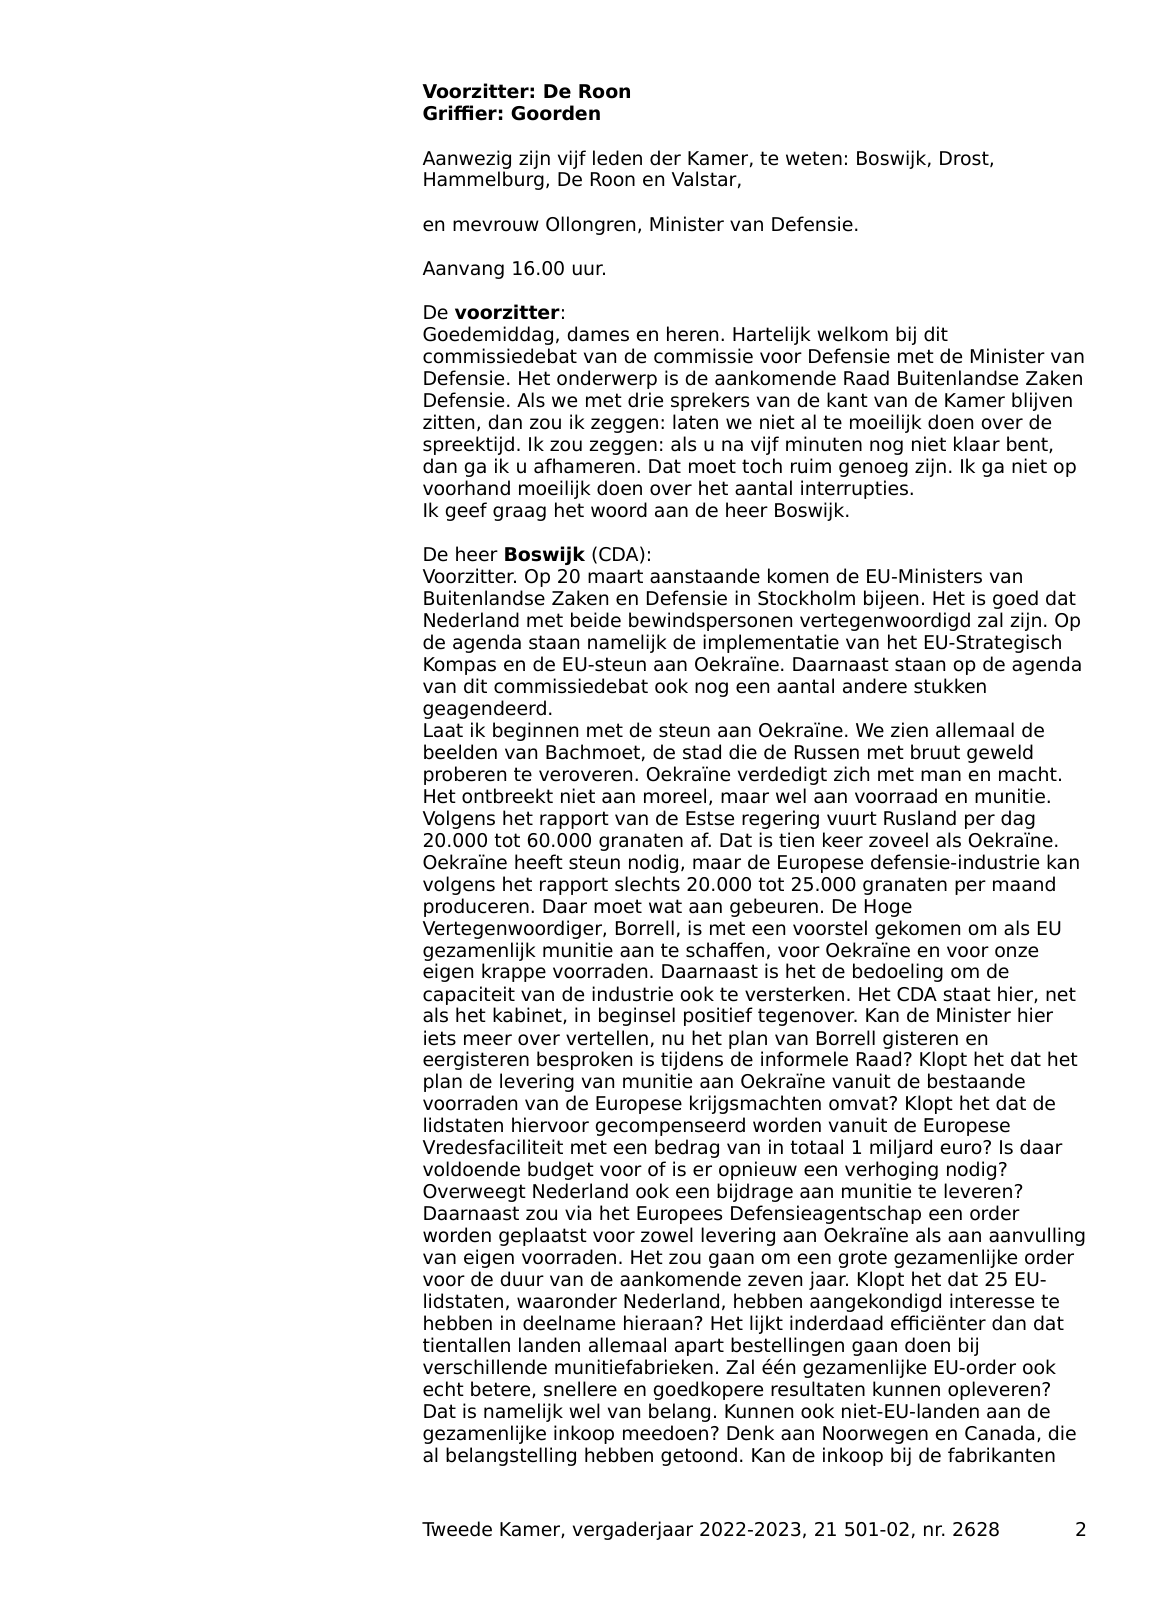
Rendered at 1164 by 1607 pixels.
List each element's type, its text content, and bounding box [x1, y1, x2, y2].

text en mevrouw Ollongren, Minister van Defensie. [422, 213, 1087, 236]
text Aanwezig zijn vijf leden der Kamer, te weten: Boswijk, Drost, Hammelburg, De Roon en Valstar, [422, 147, 1087, 191]
text Daarnaast zou via het Europees Defensieagentschap een order worden geplaatst voor zowel levering aan Oekraïne als aan aanvulling van eigen voorraden. Het zou gaan om een grote gezamenlijke order voor de duur van de aankomende zeven jaar. Klopt het dat 25 EU-lidstaten, waaronder Nederland, hebben aangekondigd interesse te hebben in deelname hieraan? Het lijkt inderdaad efficiënter dan dat tientallen landen allemaal apart bestellingen gaan doen bij verschillende munitiefabrieken. Zal één gezamenlijke EU-order ook echt betere, snellere en goedkopere resultaten kunnen opleveren? Dat is namelijk wel van belang. Kunnen ook niet-EU-landen aan de gezamenlijke inkoop meedoen? Denk aan Noorwegen en Canada, die al belangstelling hebben getoond. Kan de inkoop bij de fabrikanten [422, 1203, 1087, 1467]
text Voorzitter: De Roon [422, 81, 1087, 103]
text De voorzitter: [422, 302, 1087, 324]
text Goedemiddag, dames en heren. Hartelijk welkom bij dit commissiedebat van de commissie voor Defensie met de Minister van Defensie. Het onderwerp is de aankomende Raad Buitenlandse Zaken Defensie. Als we met drie sprekers van de kant van de Kamer blijven zitten, dan zou ik zeggen: laten we niet al te moeilijk doen over de spreektijd. Ik zou zeggen: als u na vijf minuten nog niet klaar bent, dan ga ik u afhameren. Dat moet toch ruim genoeg zijn. Ik ga niet op voorhand moeilijk doen over het aantal interrupties. [422, 324, 1087, 500]
text Laat ik beginnen met de steun aan Oekraïne. We zien allemaal de beelden van Bachmoet, de stad die de Russen met bruut geweld proberen te veroveren. Oekraïne verdedigt zich met man en macht. Het ontbreekt niet aan moreel, maar wel aan voorraad en munitie. Volgens het rapport van de Estse regering vuurt Rusland per dag 20.000 tot 60.000 granaten af. Dat is tien keer zoveel als Oekraïne. Oekraïne heeft steun nodig, maar de Europese defensie-industrie kan volgens het rapport slechts 20.000 tot 25.000 granaten per maand produceren. Daar moet wat aan gebeuren. De Hoge Vertegenwoordiger, Borrell, is met een voorstel gekomen om als EU gezamenlijk munitie aan te schaffen, voor Oekraïne en voor onze eigen krappe voorraden. Daarnaast is het de bedoeling om de capaciteit van de industrie ook te versterken. Het CDA staat hier, net als het kabinet, in beginsel positief tegenover. Kan de Minister hier iets meer over vertellen, nu het plan van Borrell gisteren en eergisteren besproken is tijdens de informele Raad? Klopt het dat het plan de levering van munitie aan Oekraïne vanuit de bestaande voorraden van de Europese krijgsmachten omvat? Klopt het dat de lidstaten hiervoor gecompenseerd worden vanuit de Europese Vredesfaciliteit met een bedrag van in totaal 1 miljard euro? Is daar voldoende budget voor of is er opnieuw een verhoging nodig? Overweegt Nederland ook een bijdrage aan munitie te leveren? [422, 720, 1087, 1203]
text De heer Boswijk (CDA): [422, 544, 1087, 566]
text Aanvang 16.00 uur. [422, 258, 1087, 280]
text Voorzitter. Op 20 maart aanstaande komen de EU-Ministers van Buitenlandse Zaken en Defensie in Stockholm bijeen. Het is goed dat Nederland met beide bewindspersonen vertegenwoordigd zal zijn. Op de agenda staan namelijk de implementatie van het EU-Strategisch Kompas en de EU-steun aan Oekraïne. Daarnaast staan op de agenda van dit commissiedebat ook nog een aantal andere stukken geagendeerd. [422, 566, 1087, 720]
text Ik geef graag het woord aan de heer Boswijk. [422, 500, 1087, 522]
text Griffier: Goorden [422, 103, 1087, 125]
